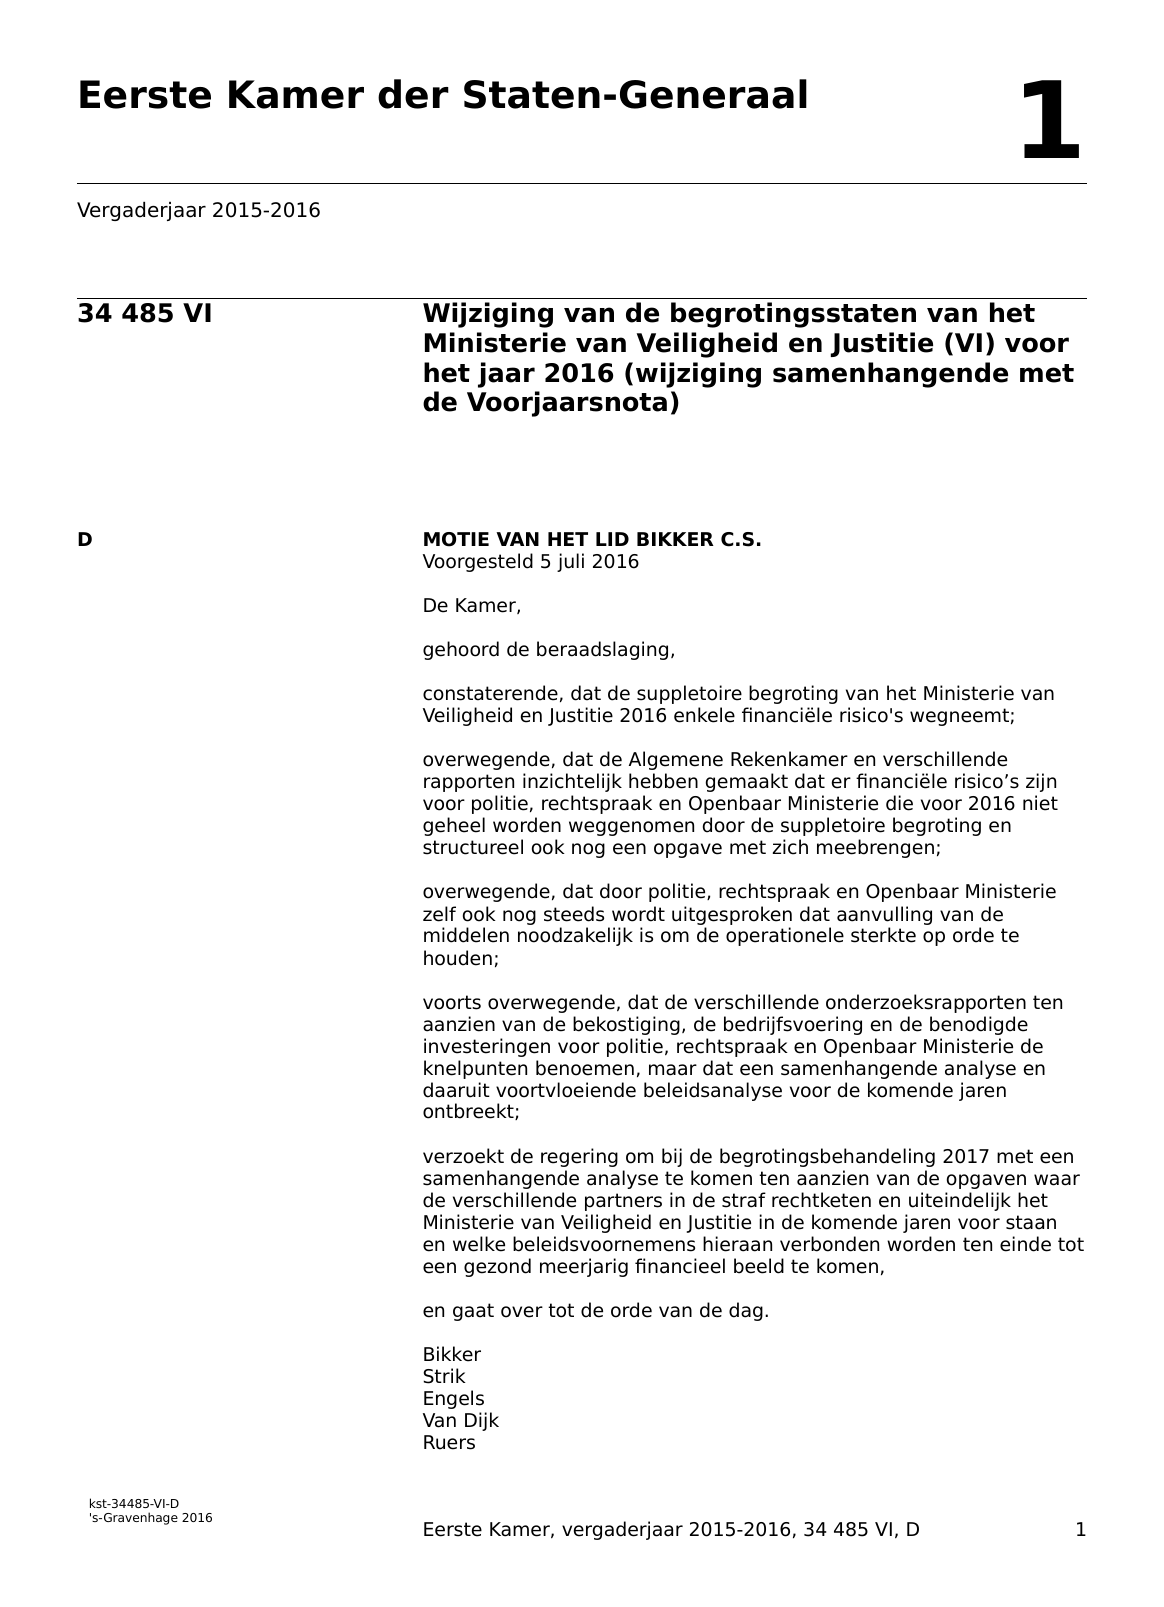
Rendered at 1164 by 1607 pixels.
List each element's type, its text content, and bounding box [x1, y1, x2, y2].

text Strik [422, 1366, 1087, 1388]
table_cell Vergaderjaar 2015-2016 [77, 184, 1087, 298]
text overwegende, dat de Algemene Rekenkamer en verschillende rapporten inzichtelijk hebben gemaakt dat er financiële risico’s zijn voor politie, rechtspraak en Openbaar Ministerie die voor 2016 niet geheel worden weggenomen door de suppletoire begroting en structureel ook nog een opgave met zich meebrengen; [422, 749, 1087, 859]
text Voorgesteld 5 juli 2016 [422, 551, 1087, 573]
text 's-Gravenhage 2016 [88, 1511, 323, 1525]
subtitle D MOTIE VAN HET LID BIKKER C.S. [77, 529, 1087, 551]
text Van Dijk [422, 1410, 1087, 1432]
text overwegende, dat door politie, rechtspraak en Openbaar Ministerie zelf ook nog steeds wordt uitgesproken dat aanvulling van de middelen noodzakelijk is om de operationele sterkte op orde te houden; [422, 881, 1087, 969]
table_header 1 [886, 59, 1087, 183]
text gehoord de beraadslaging, [422, 639, 1087, 661]
text constaterende, dat de suppletoire begroting van het Ministerie van Veiligheid en Justitie 2016 enkele financiële risico's wegneemt; [422, 683, 1087, 727]
text Bikker [422, 1344, 1087, 1366]
subtitle 34 485 VI Wijziging van de begrotingsstaten van het Ministerie van Veiligheid en Justitie (VI) voor het jaar 2016 (wijziging samenhangende met de Voorjaarsnota) [77, 299, 1087, 418]
text kst-34485-VI-D [88, 1497, 323, 1511]
text Engels [422, 1388, 1087, 1410]
text De Kamer, [422, 595, 1087, 617]
table_header Eerste Kamer der Staten-Generaal [77, 59, 886, 183]
text Ruers [422, 1432, 1087, 1454]
text voorts overwegende, dat de verschillende onderzoeksrapporten ten aanzien van de bekostiging, de bedrijfsvoering en de benodigde investeringen voor politie, rechtspraak en Openbaar Ministerie de knelpunten benoemen, maar dat een samenhangende analyse en daaruit voortvloeiende beleidsanalyse voor de komende jaren ontbreekt; [422, 992, 1087, 1123]
text en gaat over tot de orde van de dag. [422, 1300, 1087, 1322]
text verzoekt de regering om bij de begrotingsbehandeling 2017 met een samenhangende analyse te komen ten aanzien van de opgaven waar de verschillende partners in de straf rechtketen en uiteindelijk het Ministerie van Veiligheid en Justitie in de komende jaren voor staan en welke beleidsvoornemens hieraan verbonden worden ten einde tot een gezond meerjarig financieel beeld te komen, [422, 1146, 1087, 1277]
